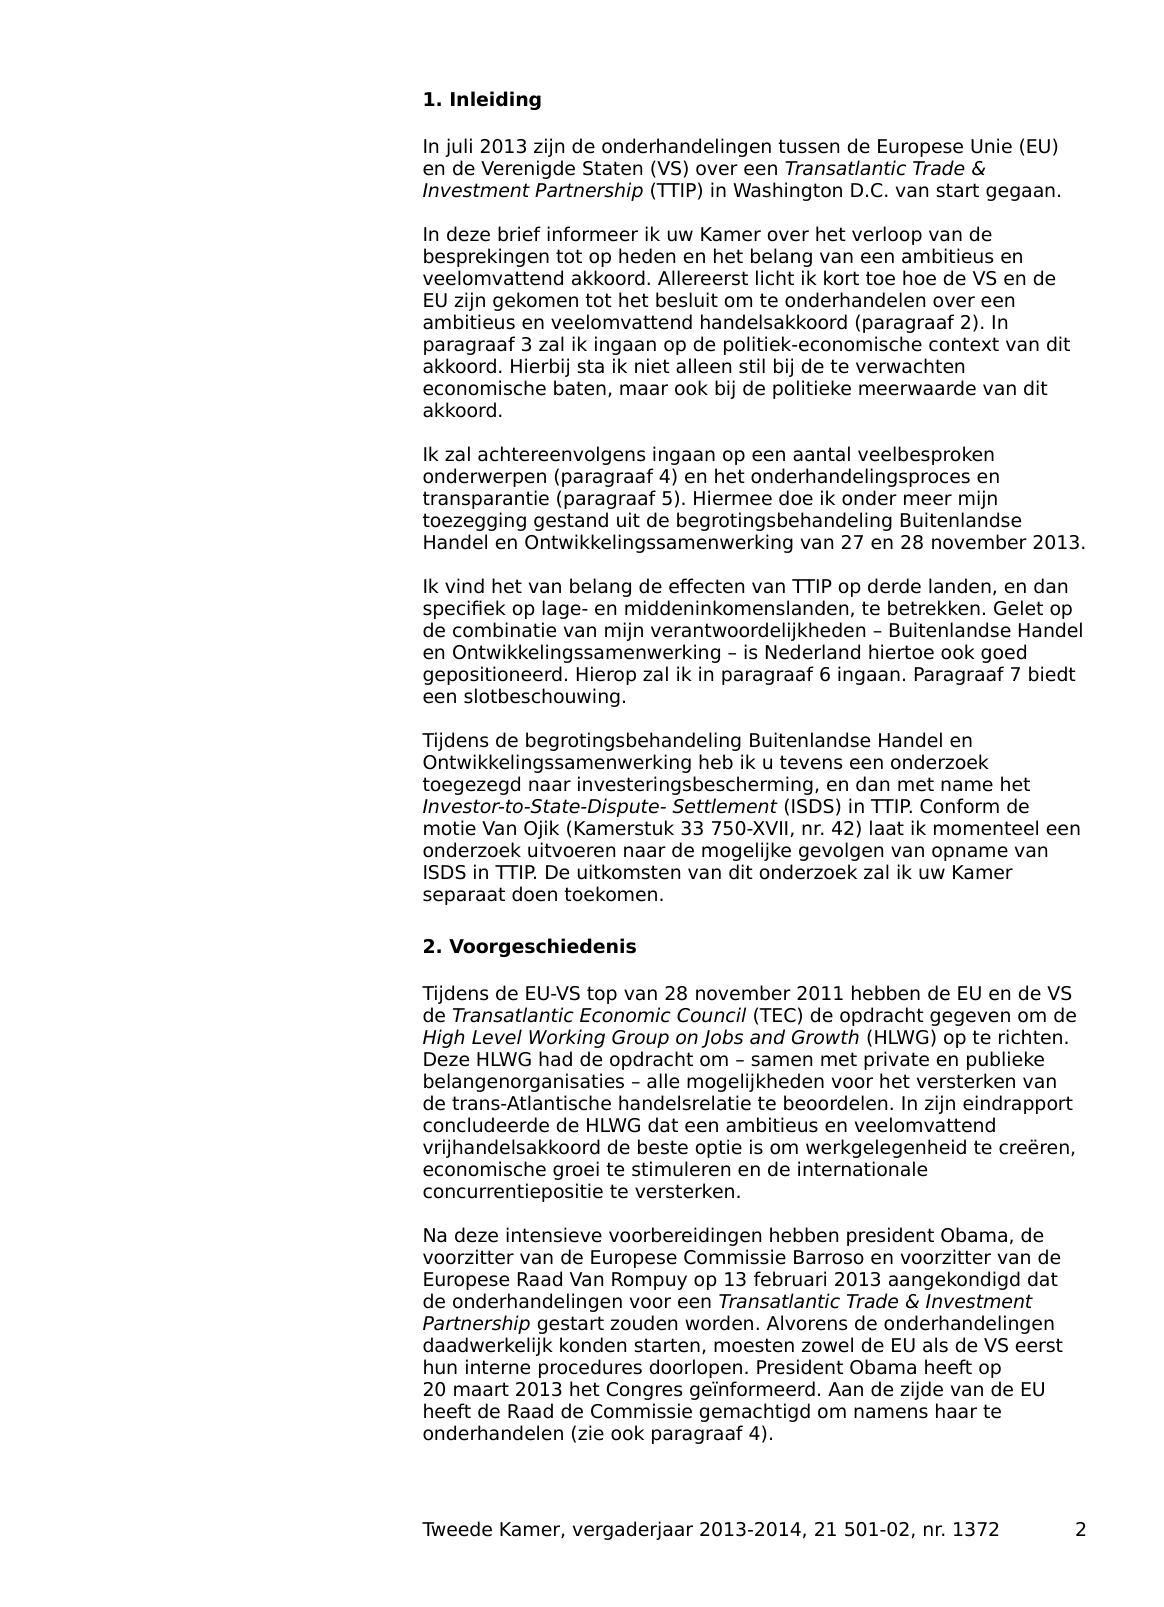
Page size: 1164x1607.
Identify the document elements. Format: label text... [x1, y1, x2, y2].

subtitle 2. Voorgeschiedenis [422, 936, 1087, 958]
text Tijdens de EU-VS top van 28 november 2011 hebben de EU en de VS de Transatlantic Economic Council (TEC) de opdracht gegeven om de High Level Working Group on Jobs and Growth (HLWG) op te richten. Deze HLWG had de opdracht om – samen met private en publieke belangenorganisaties – alle mogelijkheden voor het versterken van de trans-Atlantische handelsrelatie te beoordelen. In zijn eindrapport concludeerde de HLWG dat een ambitieus en veelomvattend vrijhandelsakkoord de beste optie is om werkgelegenheid te creëren, economische groei te stimuleren en de internationale concurrentiepositie te versterken. [422, 983, 1087, 1203]
text Tijdens de begrotingsbehandeling Buitenlandse Handel en Ontwikkelingssamenwerking heb ik u tevens een onderzoek toegezegd naar investeringsbescherming, en dan met name het Investor-to-State-Dispute- Settlement (ISDS) in TTIP. Conform de motie Van Ojik (Kamerstuk 33 750-XVII, nr. 42) laat ik momenteel een onderzoek uitvoeren naar de mogelijke gevolgen van opname van ISDS in TTIP. De uitkomsten van dit onderzoek zal ik uw Kamer separaat doen toekomen. [422, 730, 1087, 906]
text In juli 2013 zijn de onderhandelingen tussen de Europese Unie (EU) en de Verenigde Staten (VS) over een Transatlantic Trade & Investment Partnership (TTIP) in Washington D.C. van start gegaan. [422, 136, 1087, 202]
subtitle 1. Inleiding [422, 89, 1087, 111]
text Na deze intensieve voorbereidingen hebben president Obama, de voorzitter van de Europese Commissie Barroso en voorzitter van de Europese Raad Van Rompuy op 13 februari 2013 aangekondigd dat de onderhandelingen voor een Transatlantic Trade & Investment Partnership gestart zouden worden. Alvorens de onderhandelingen daadwerkelijk konden starten, moesten zowel de EU als de VS eerst hun interne procedures doorlopen. President Obama heeft op 20 maart 2013 het Congres geïnformeerd. Aan de zijde van de EU heeft de Raad de Commissie gemachtigd om namens haar te onderhandelen (zie ook paragraaf 4). [422, 1225, 1087, 1445]
text Ik vind het van belang de effecten van TTIP op derde landen, en dan specifiek op lage- en middeninkomenslanden, te betrekken. Gelet op de combinatie van mijn verantwoordelijkheden – Buitenlandse Handel en Ontwikkelingssamenwerking – is Nederland hiertoe ook goed gepositioneerd. Hierop zal ik in paragraaf 6 ingaan. Paragraaf 7 biedt een slotbeschouwing. [422, 576, 1087, 708]
text In deze brief informeer ik uw Kamer over het verloop van de besprekingen tot op heden en het belang van een ambitieus en veelomvattend akkoord. Allereerst licht ik kort toe hoe de VS en de EU zijn gekomen tot het besluit om te onderhandelen over een ambitieus en veelomvattend handelsakkoord (paragraaf 2). In paragraaf 3 zal ik ingaan op de politiek-economische context van dit akkoord. Hierbij sta ik niet alleen stil bij de te verwachten economische baten, maar ook bij de politieke meerwaarde van dit akkoord. [422, 224, 1087, 422]
text Ik zal achtereenvolgens ingaan op een aantal veelbesproken onderwerpen (paragraaf 4) en het onderhandelingsproces en transparantie (paragraaf 5). Hiermee doe ik onder meer mijn toezegging gestand uit de begrotingsbehandeling Buitenlandse Handel en Ontwikkelingssamenwerking van 27 en 28 november 2013. [422, 444, 1087, 554]
